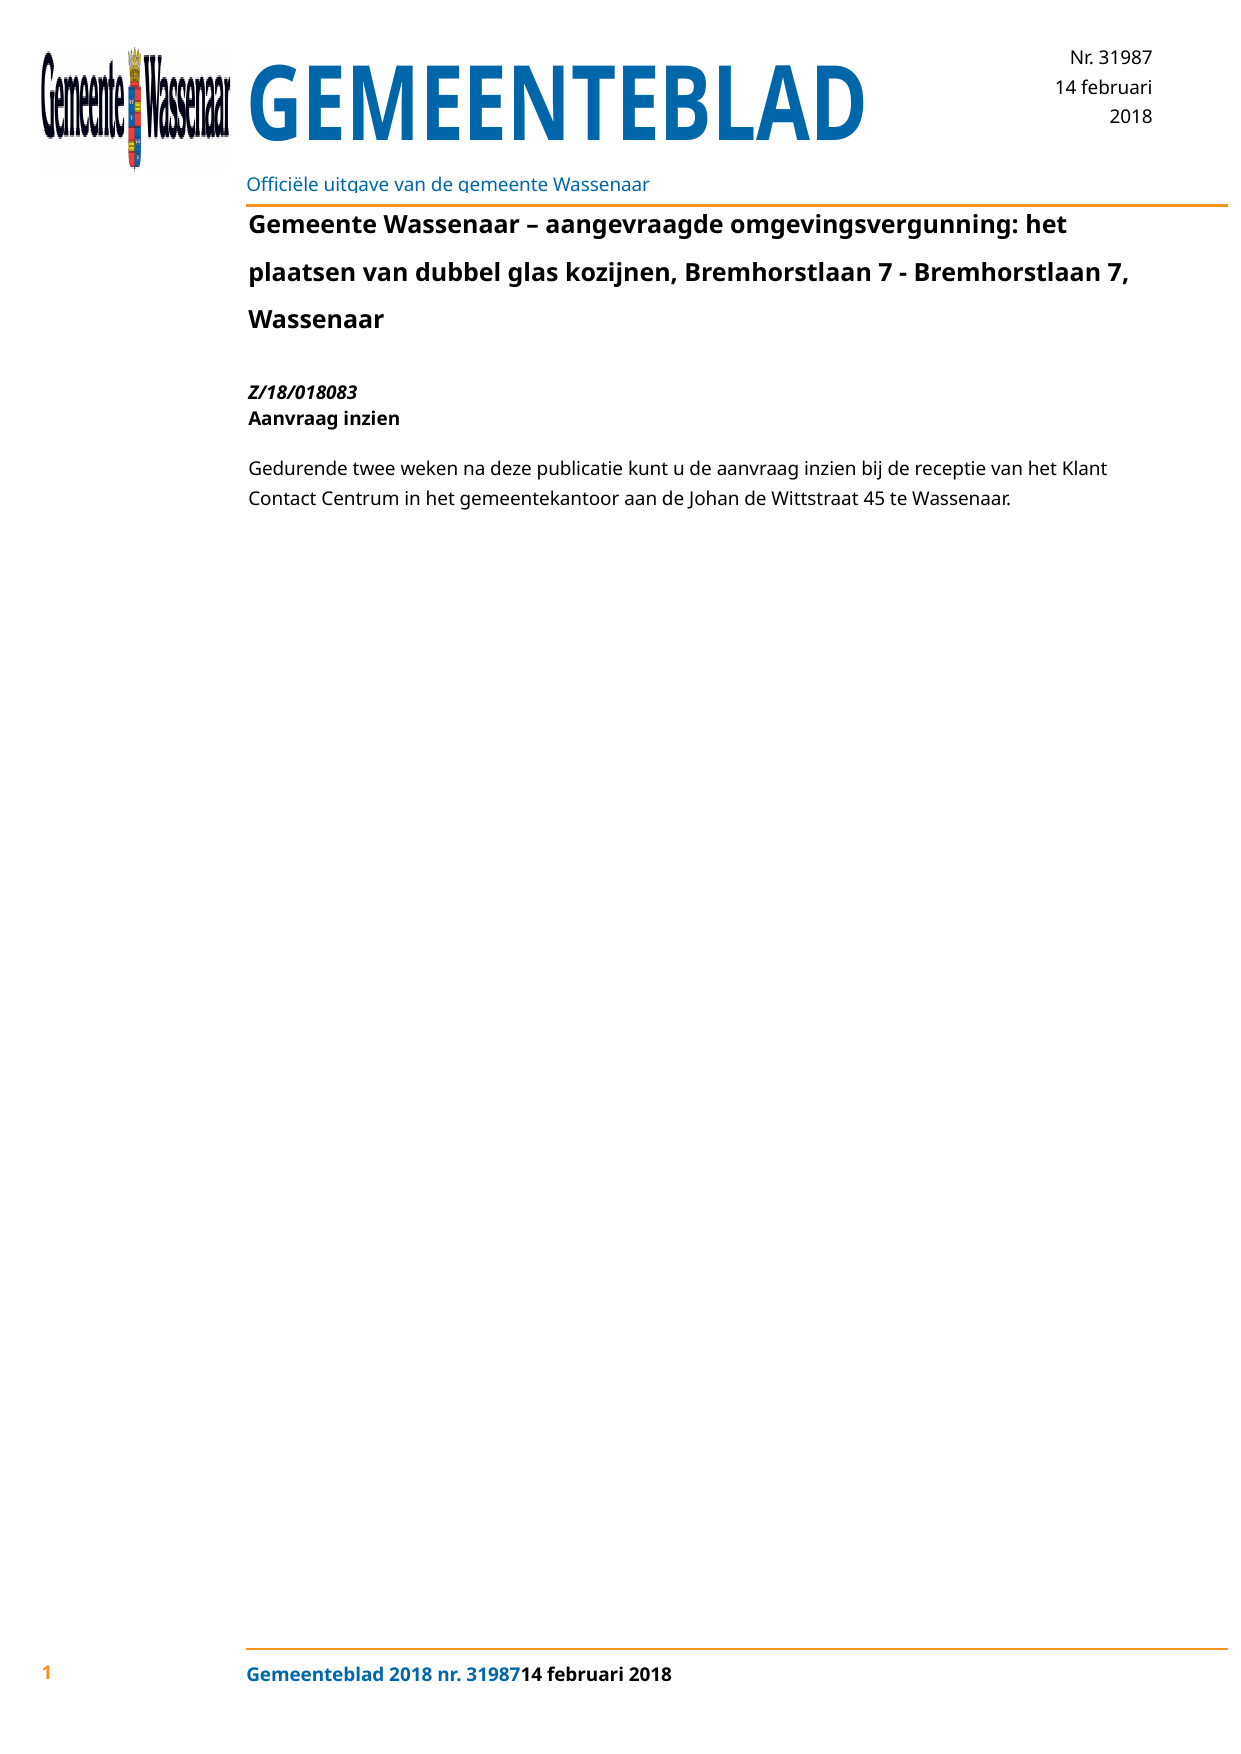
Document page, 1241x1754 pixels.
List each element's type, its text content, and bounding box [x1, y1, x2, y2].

text Aanvraag inzien [248, 405, 1152, 431]
picture [41, 47, 231, 172]
text Gedurende twee weken na deze publicatie kunt u de aanvraag inzien bij de receptie van het Klant Contact Centrum in het gemeentekantoor aan de Johan de Wittstraat 45 te Wassenaar. [248, 455, 1152, 511]
text Gemeente Wassenaar – aangevraagde omgevingsvergunning: het plaatsen van dubbel glas kozijnen, Bremhorstlaan 7 - Bremhorstlaan 7, Wassenaar [248, 207, 1152, 336]
text Z/18/018083 [248, 379, 1152, 405]
